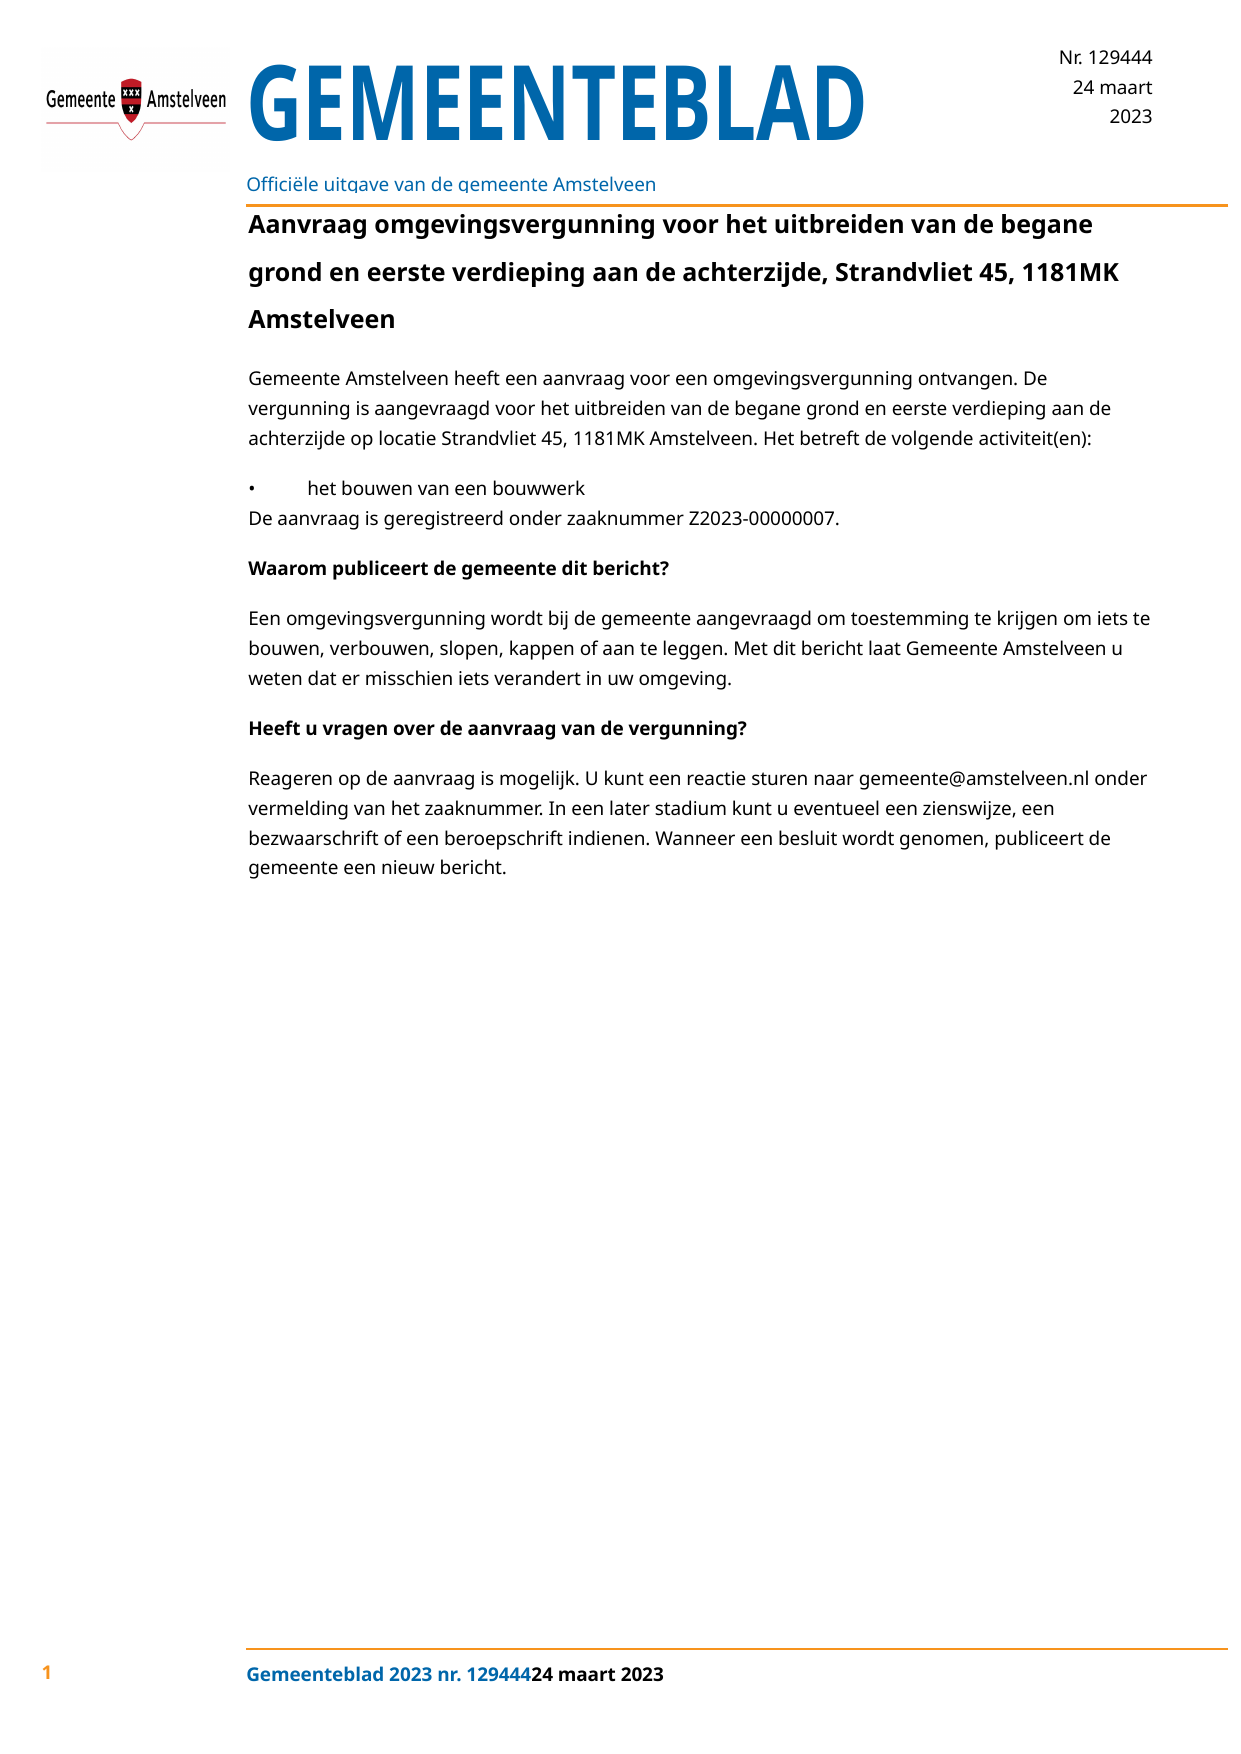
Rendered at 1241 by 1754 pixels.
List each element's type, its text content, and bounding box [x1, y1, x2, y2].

text Een omgevingsvergunning wordt bij de gemeente aangevraagd om toestemming te krijgen om iets te bouwen, verbouwen, slopen, kappen of aan te leggen. Met dit bericht laat Gemeente Amstelveen u weten dat er misschien iets verandert in uw omgeving. [248, 606, 1152, 690]
text Heeft u vragen over de aanvraag van de vergunning? [248, 715, 1152, 741]
text Waarom publiceert de gemeente dit bericht? [248, 555, 1152, 581]
text De aanvraag is geregistreerd onder zaaknummer Z2023-00000007. [248, 505, 1152, 530]
text Aanvraag omgevingsvergunning voor het uitbreiden van de begane grond en eerste verdieping aan de achterzijde, Strandvliet 45, 1181MK Amstelveen [248, 207, 1152, 336]
picture [41, 47, 231, 172]
text Gemeente Amstelveen heeft een aanvraag voor een omgevingsvergunning ontvangen. De vergunning is aangevraagd voor het uitbreiden van de begane grond en eerste verdieping aan de achterzijde op locatie Strandvliet 45, 1181MK Amstelveen. Het betreft de volgende activiteit(en): [248, 366, 1152, 450]
list het bouwen van een bouwwerk [248, 475, 1152, 501]
text Reageren op de aanvraag is mogelijk. U kunt een reactie sturen naar gemeente@amstelveen.nl onder vermelding van het zaaknummer. In een later stadium kunt u eventueel een zienswijze, een bezwaarschrift of een beroepschrift indienen. Wanneer een besluit wordt genomen, publiceert de gemeente een nieuw bericht. [248, 766, 1152, 880]
